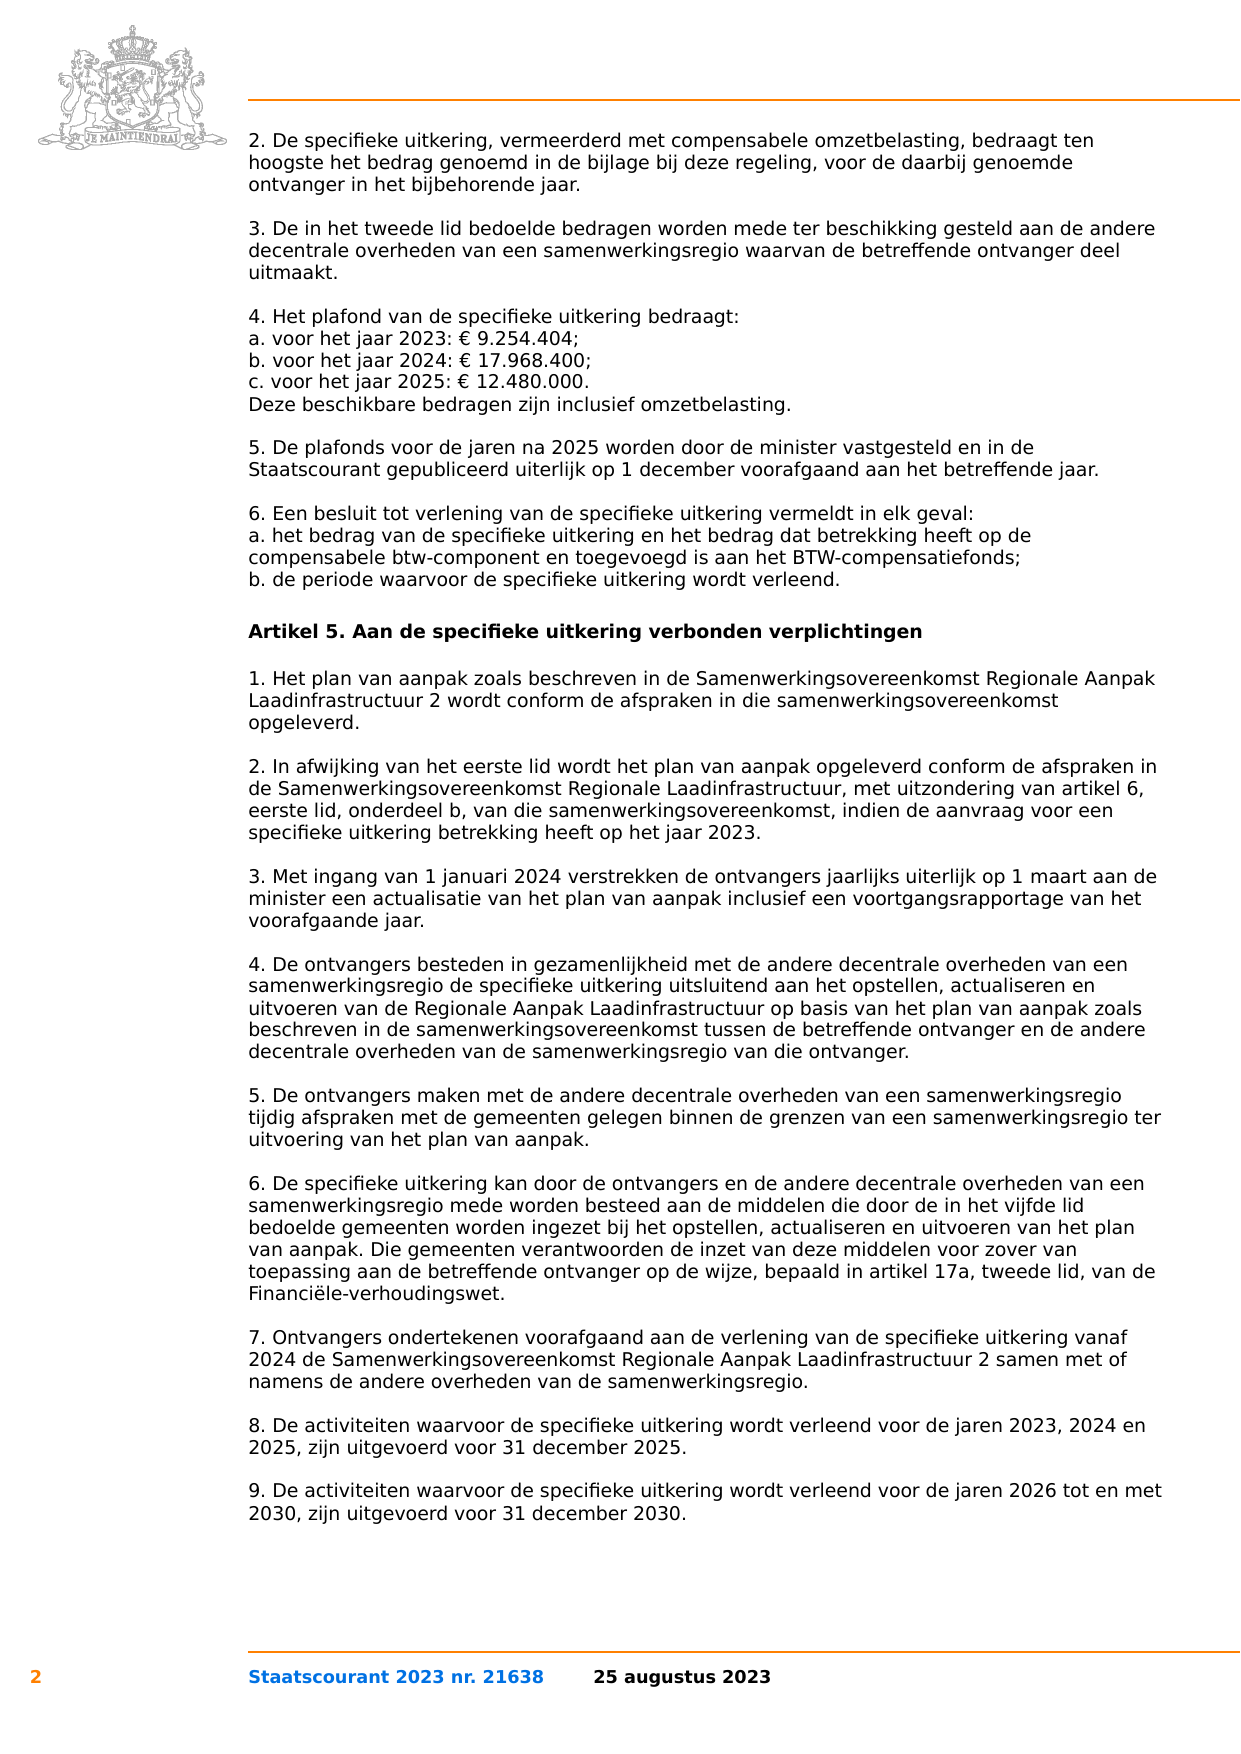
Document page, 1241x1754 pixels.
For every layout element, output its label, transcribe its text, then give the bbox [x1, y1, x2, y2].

text 7. Ontvangers ondertekenen voorafgaand aan de verlening van de specifieke uitkering vanaf 2024 de Samenwerkingsovereenkomst Regionale Aanpak Laadinfrastructuur 2 samen met of namens de andere overheden van de samenwerkingsregio. [248, 1327, 1163, 1393]
text 2. In afwijking van het eerste lid wordt het plan van aanpak opgeleverd conform de afspraken in de Samenwerkingsovereenkomst Regionale Laadinfrastructuur, met uitzondering van artikel 6, eerste lid, onderdeel b, van die samenwerkingsovereenkomst, indien de aanvraag voor een specifieke uitkering betrekking heeft op het jaar 2023. [248, 756, 1163, 844]
text a. het bedrag van de specifieke uitkering en het bedrag dat betrekking heeft op de compensabele btw-component en toegevoegd is aan het BTW-compensatiefonds; [248, 525, 1163, 569]
text b. voor het jaar 2024: € 17.968.400; [248, 349, 1163, 371]
text 8. De activiteiten waarvoor de specifieke uitkering wordt verleend voor de jaren 2023, 2024 en 2025, zijn uitgevoerd voor 31 december 2025. [248, 1414, 1163, 1458]
text 4. Het plafond van de specifieke uitkering bedraagt: [248, 306, 1163, 327]
text 4. De ontvangers besteden in gezamenlijkheid met de andere decentrale overheden van een samenwerkingsregio de specifieke uitkering uitsluitend aan het opstellen, actualiseren en uitvoeren van de Regionale Aanpak Laadinfrastructuur op basis van het plan van aanpak zoals beschreven in de samenwerkingsovereenkomst tussen de betreffende ontvanger en de andere decentrale overheden van de samenwerkingsregio van die ontvanger. [248, 953, 1163, 1063]
text 6. Een besluit tot verlening van de specifieke uitkering vermeldt in elk geval: [248, 503, 1163, 525]
subtitle Artikel 5. Aan de specifieke uitkering verbonden verplichtingen [248, 621, 1163, 643]
text 3. Met ingang van 1 januari 2024 verstrekken de ontvangers jaarlijks uiterlijk op 1 maart aan de minister een actualisatie van het plan van aanpak inclusief een voortgangsrapportage van het voorafgaande jaar. [248, 866, 1163, 932]
text 2. De specifieke uitkering, vermeerderd met compensabele omzetbelasting, bedraagt ten hoogste het bedrag genoemd in de bijlage bij deze regeling, voor de daarbij genoemde ontvanger in het bijbehorende jaar. [248, 130, 1163, 196]
text 1. Het plan van aanpak zoals beschreven in de Samenwerkingsovereenkomst Regionale Aanpak Laadinfrastructuur 2 wordt conform de afspraken in die samenwerkingsovereenkomst opgeleverd. [248, 668, 1163, 734]
text 9. De activiteiten waarvoor de specifieke uitkering wordt verleend voor de jaren 2026 tot en met 2030, zijn uitgevoerd voor 31 december 2030. [248, 1480, 1163, 1524]
text 3. De in het tweede lid bedoelde bedragen worden mede ter beschikking gesteld aan de andere decentrale overheden van een samenwerkingsregio waarvan de betreffende ontvanger deel uitmaakt. [248, 218, 1163, 284]
text a. voor het jaar 2023: € 9.254.404; [248, 327, 1163, 349]
text c. voor het jaar 2025: € 12.480.000. [248, 371, 1163, 393]
text 6. De specifieke uitkering kan door de ontvangers en de andere decentrale overheden van een samenwerkingsregio mede worden besteed aan de middelen die door de in het vijfde lid bedoelde gemeenten worden ingezet bij het opstellen, actualiseren en uitvoeren van het plan van aanpak. Die gemeenten verantwoorden de inzet van deze middelen voor zover van toepassing aan de betreffende ontvanger op de wijze, bepaald in artikel 17a, tweede lid, van de Financiële-verhoudingswet. [248, 1173, 1163, 1305]
text b. de periode waarvoor de specifieke uitkering wordt verleend. [248, 569, 1163, 591]
picture [38, 25, 227, 150]
text Deze beschikbare bedragen zijn inclusief omzetbelasting. [248, 393, 1163, 415]
text 5. De plafonds voor de jaren na 2025 worden door de minister vastgesteld en in de Staatscourant gepubliceerd uiterlijk op 1 december voorafgaand aan het betreffende jaar. [248, 437, 1163, 481]
text 5. De ontvangers maken met de andere decentrale overheden van een samenwerkingsregio tijdig afspraken met de gemeenten gelegen binnen de grenzen van een samenwerkingsregio ter uitvoering van het plan van aanpak. [248, 1085, 1163, 1151]
